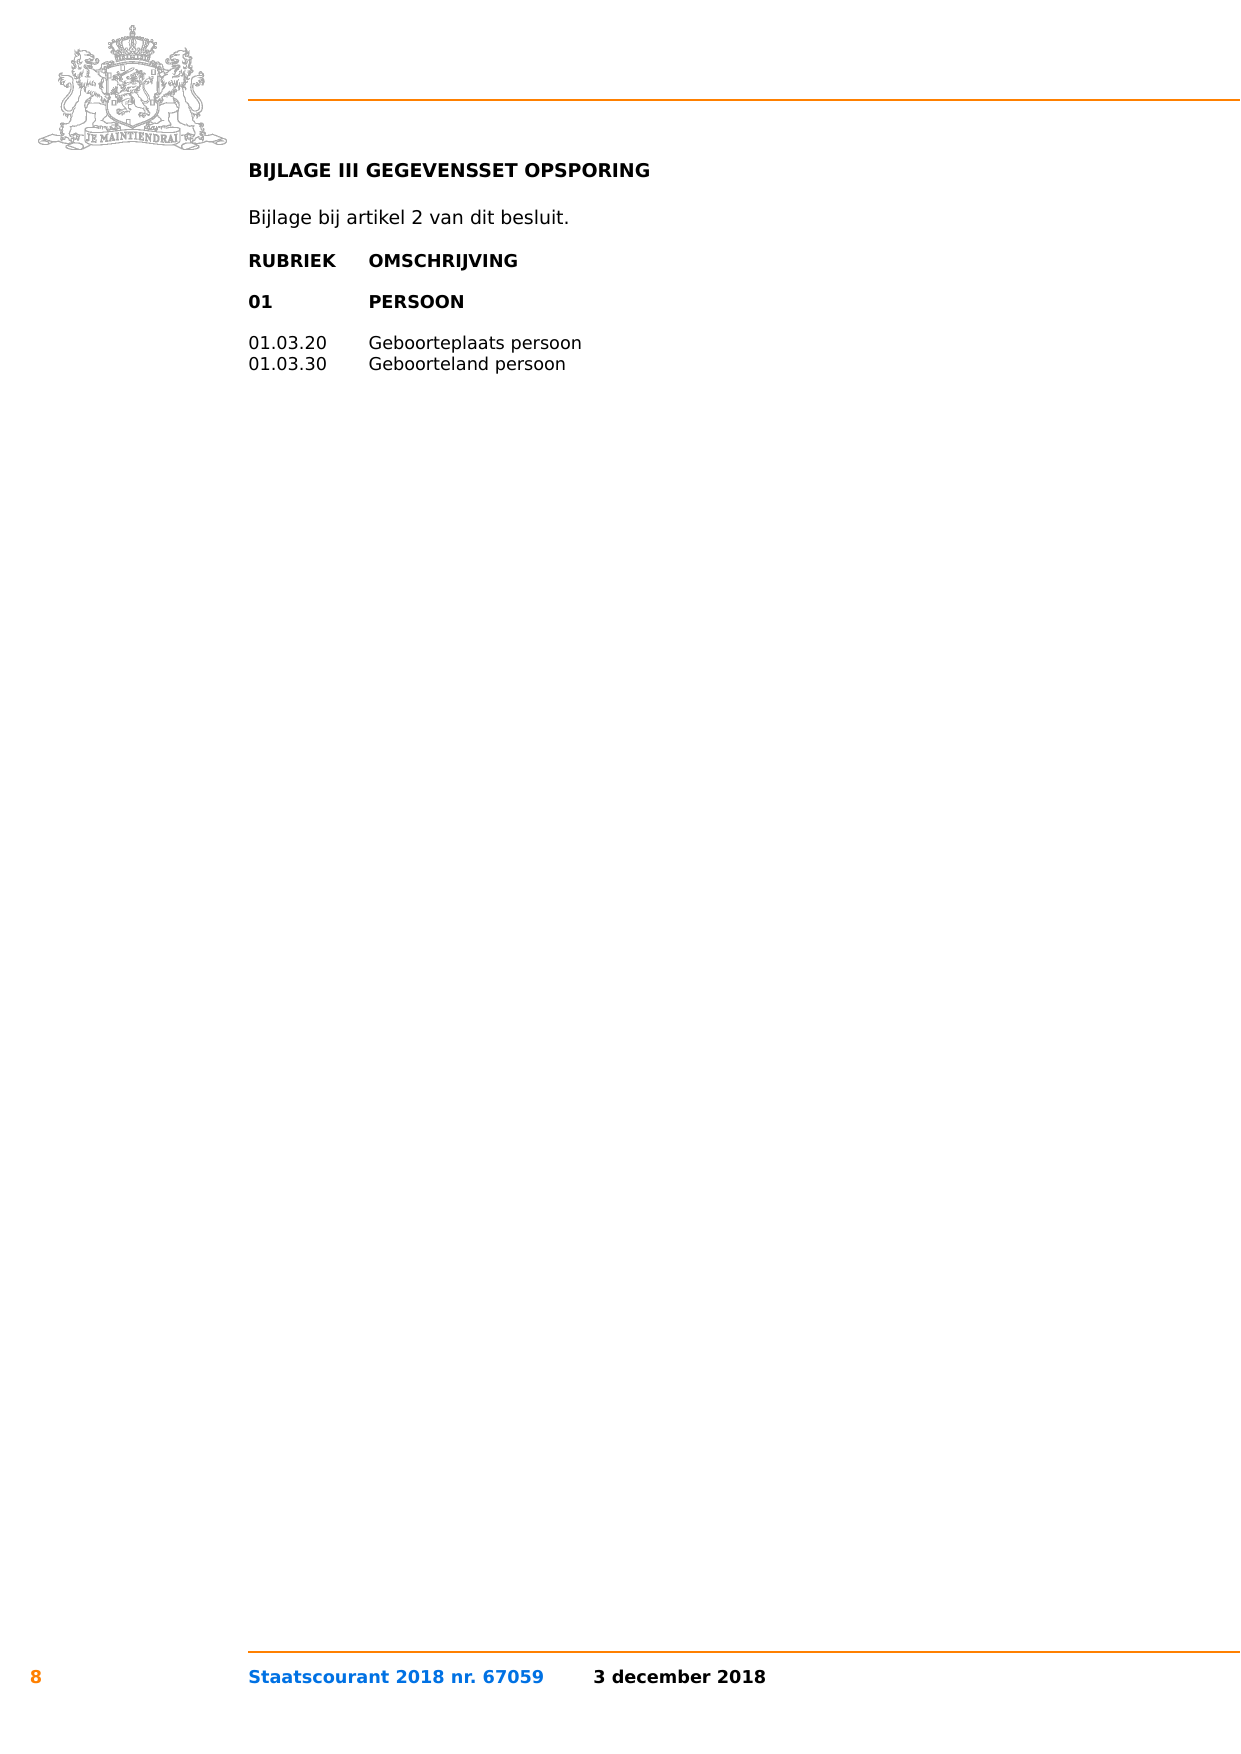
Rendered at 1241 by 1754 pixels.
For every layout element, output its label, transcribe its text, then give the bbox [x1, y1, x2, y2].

table_cell 01.03.20 [248, 333, 362, 354]
table_cell Geboorteplaats persoon [363, 333, 1163, 354]
subtitle BIJLAGE III GEGEVENSSET OPSPORING [248, 160, 1163, 182]
table_cell Geboorteland persoon [363, 354, 1163, 374]
picture [38, 25, 227, 150]
table_cell [363, 271, 1163, 292]
table_cell PERSOON [363, 292, 1163, 313]
text Bijlage bij artikel 2 van dit besluit. [248, 207, 1163, 229]
table_cell 01.03.30 [248, 354, 362, 374]
table_cell 01 [248, 292, 362, 313]
table_header RUBRIEK [248, 251, 362, 271]
table_cell [363, 313, 1163, 333]
table_cell [248, 271, 362, 292]
table_cell [248, 313, 362, 333]
table_header OMSCHRIJVING [363, 251, 1163, 271]
